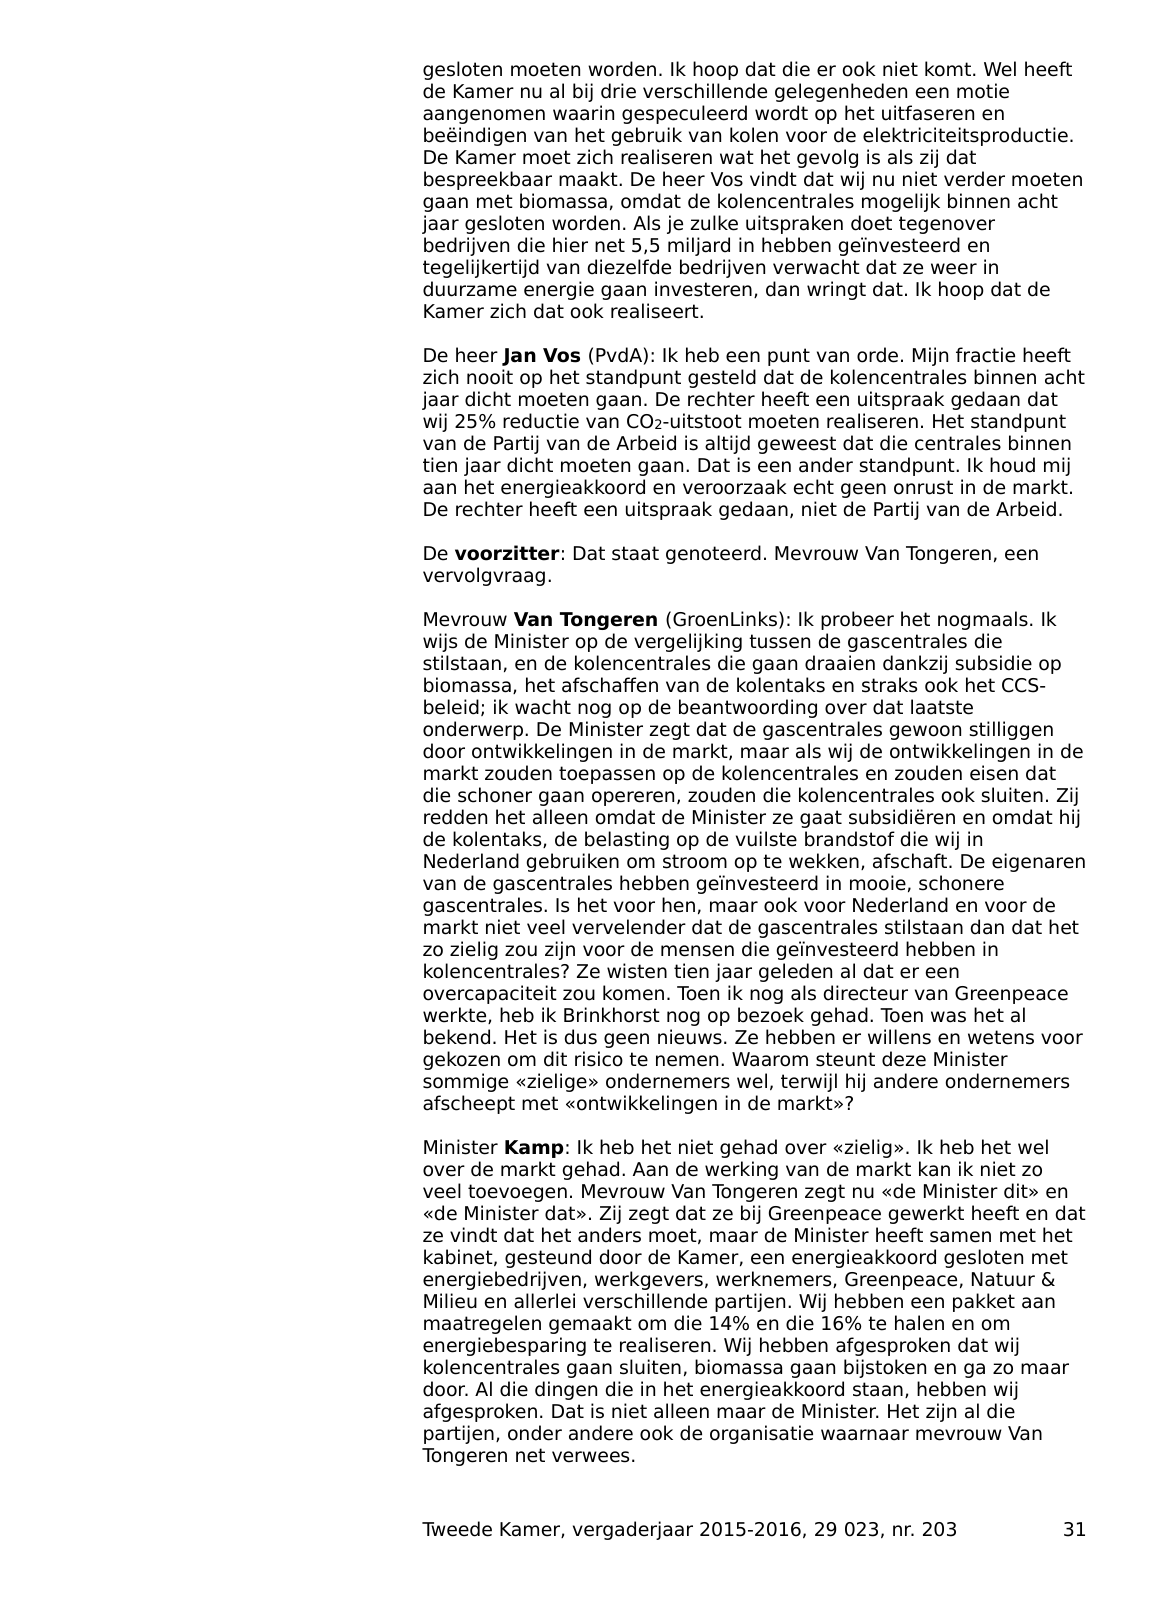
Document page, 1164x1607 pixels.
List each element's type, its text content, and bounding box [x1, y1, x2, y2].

text gesloten moeten worden. Ik hoop dat die er ook niet komt. Wel heeft de Kamer nu al bij drie verschillende gelegenheden een motie aangenomen waarin gespeculeerd wordt op het uitfaseren en beëindigen van het gebruik van kolen voor de elektriciteitsproductie. De Kamer moet zich realiseren wat het gevolg is als zij dat bespreekbaar maakt. De heer Vos vindt dat wij nu niet verder moeten gaan met biomassa, omdat de kolencentrales mogelijk binnen acht jaar gesloten worden. Als je zulke uitspraken doet tegenover bedrijven die hier net 5,5 miljard in hebben geïnvesteerd en tegelijkertijd van diezelfde bedrijven verwacht dat ze weer in duurzame energie gaan investeren, dan wringt dat. Ik hoop dat de Kamer zich dat ook realiseert. [422, 59, 1087, 323]
text De heer Jan Vos (PvdA): Ik heb een punt van orde. Mijn fractie heeft zich nooit op het standpunt gesteld dat de kolencentrales binnen acht jaar dicht moeten gaan. De rechter heeft een uitspraak gedaan dat wij 25% reductie van CO2-uitstoot moeten realiseren. Het standpunt van de Partij van de Arbeid is altijd geweest dat die centrales binnen tien jaar dicht moeten gaan. Dat is een ander standpunt. Ik houd mij aan het energieakkoord en veroorzaak echt geen onrust in de markt. De rechter heeft een uitspraak gedaan, niet de Partij van de Arbeid. [422, 345, 1087, 521]
text Mevrouw Van Tongeren (GroenLinks): Ik probeer het nogmaals. Ik wijs de Minister op de vergelijking tussen de gascentrales die stilstaan, en de kolencentrales die gaan draaien dankzij subsidie op biomassa, het afschaffen van de kolentaks en straks ook het CCS-beleid; ik wacht nog op de beantwoording over dat laatste onderwerp. De Minister zegt dat de gascentrales gewoon stilliggen door ontwikkelingen in de markt, maar als wij de ontwikkelingen in de markt zouden toepassen op de kolencentrales en zouden eisen dat die schoner gaan opereren, zouden die kolencentrales ook sluiten. Zij redden het alleen omdat de Minister ze gaat subsidiëren en omdat hij de kolentaks, de belasting op de vuilste brandstof die wij in Nederland gebruiken om stroom op te wekken, afschaft. De eigenaren van de gascentrales hebben geïnvesteerd in mooie, schonere gascentrales. Is het voor hen, maar ook voor Nederland en voor de markt niet veel vervelender dat de gascentrales stilstaan dan dat het zo zielig zou zijn voor de mensen die geïnvesteerd hebben in kolencentrales? Ze wisten tien jaar geleden al dat er een overcapaciteit zou komen. Toen ik nog als directeur van Greenpeace werkte, heb ik Brinkhorst nog op bezoek gehad. Toen was het al bekend. Het is dus geen nieuws. Ze hebben er willens en wetens voor gekozen om dit risico te nemen. Waarom steunt deze Minister sommige «zielige» ondernemers wel, terwijl hij andere ondernemers afscheept met «ontwikkelingen in de markt»? [422, 609, 1087, 1115]
text Minister Kamp: Ik heb het niet gehad over «zielig». Ik heb het wel over de markt gehad. Aan de werking van de markt kan ik niet zo veel toevoegen. Mevrouw Van Tongeren zegt nu «de Minister dit» en «de Minister dat». Zij zegt dat ze bij Greenpeace gewerkt heeft en dat ze vindt dat het anders moet, maar de Minister heeft samen met het kabinet, gesteund door de Kamer, een energieakkoord gesloten met energiebedrijven, werkgevers, werknemers, Greenpeace, Natuur & Milieu en allerlei verschillende partijen. Wij hebben een pakket aan maatregelen gemaakt om die 14% en die 16% te halen en om energiebesparing te realiseren. Wij hebben afgesproken dat wij kolencentrales gaan sluiten, biomassa gaan bijstoken en ga zo maar door. Al die dingen die in het energieakkoord staan, hebben wij afgesproken. Dat is niet alleen maar de Minister. Het zijn al die partijen, onder andere ook de organisatie waarnaar mevrouw Van Tongeren net verwees. [422, 1137, 1087, 1467]
text De voorzitter: Dat staat genoteerd. Mevrouw Van Tongeren, een vervolgvraag. [422, 543, 1087, 587]
